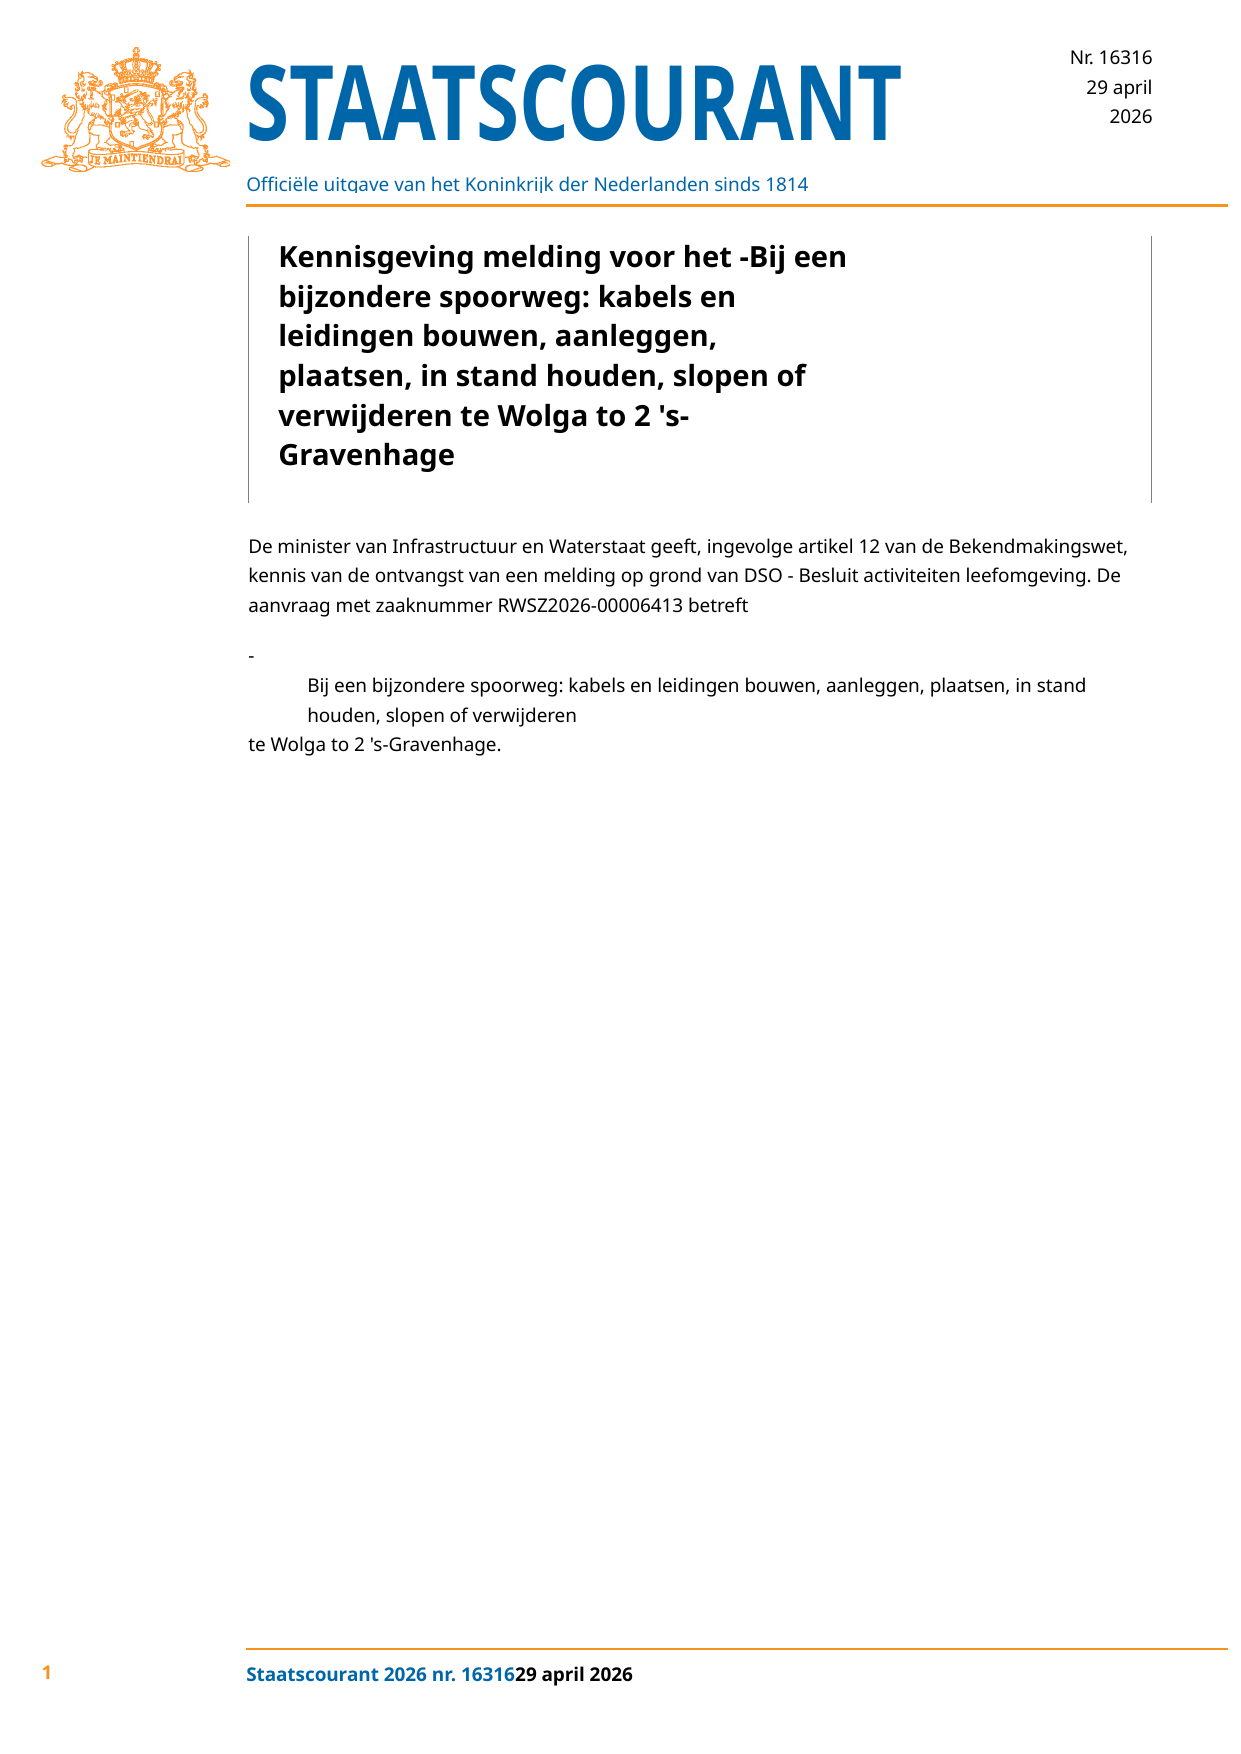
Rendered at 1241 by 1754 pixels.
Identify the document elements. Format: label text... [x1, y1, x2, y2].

list Bij een bijzondere spoorweg: kabels en leidingen bouwen, aanleggen, plaatsen, in stand houden, slopen of verwijderen [248, 672, 1152, 727]
text De minister van Infrastructuur en Waterstaat geeft, ingevolge artikel 12 van de Bekendmakingswet, kennis van de ontvangst van een melding op grond van DSO - Besluit activiteiten leefomgeving. De aanvraag met zaaknummer RWSZ2026-00006413 betreft [248, 533, 1152, 618]
picture [41, 47, 231, 172]
table_header Kennisgeving melding voor het -Bij een bijzondere spoorweg: kabels en leidingen bouwen, aanleggen, plaatsen, in stand houden, slopen of verwijderen te Wolga to 2 's-Gravenhage [249, 236, 850, 503]
table_header [850, 236, 912, 413]
table_header [850, 414, 1151, 503]
picture [912, 236, 1090, 414]
text te Wolga to 2 's-Gravenhage. [248, 731, 1152, 757]
table_header [1090, 236, 1151, 413]
